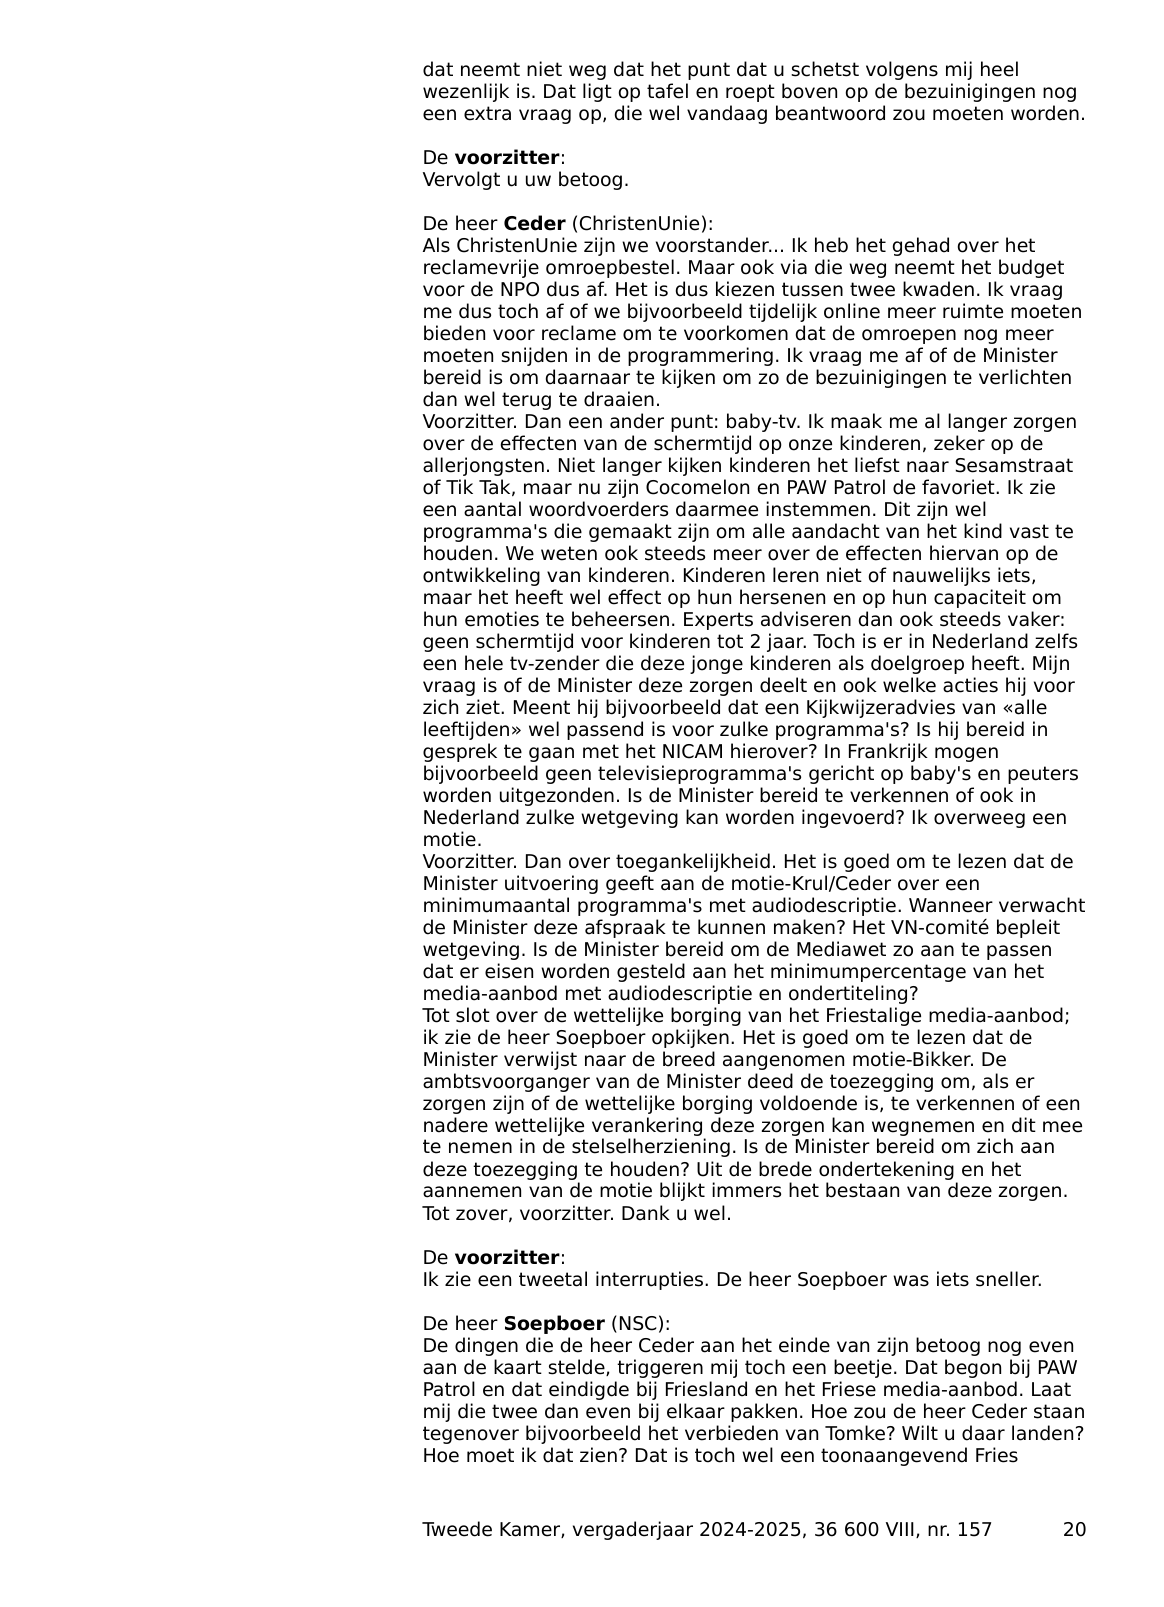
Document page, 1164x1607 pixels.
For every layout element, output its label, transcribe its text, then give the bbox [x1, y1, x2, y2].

text dat neemt niet weg dat het punt dat u schetst volgens mij heel wezenlijk is. Dat ligt op tafel en roept boven op de bezuinigingen nog een extra vraag op, die wel vandaag beantwoord zou moeten worden. [422, 59, 1087, 125]
text De voorzitter: [422, 147, 1087, 169]
text Tot zover, voorzitter. Dank u wel. [422, 1202, 1087, 1224]
text Tot slot over de wettelijke borging van het Friestalige media-aanbod; ik zie de heer Soepboer opkijken. Het is goed om te lezen dat de Minister verwijst naar de breed aangenomen motie-Bikker. De ambtsvoorganger van de Minister deed de toezegging om, als er zorgen zijn of de wettelijke borging voldoende is, te verkennen of een nadere wettelijke verankering deze zorgen kan wegnemen en dit mee te nemen in de stelselherziening. Is de Minister bereid om zich aan deze toezegging te houden? Uit de brede ondertekening en het aannemen van de motie blijkt immers het bestaan van deze zorgen. [422, 1004, 1087, 1202]
text De dingen die de heer Ceder aan het einde van zijn betoog nog even aan de kaart stelde, triggeren mij toch een beetje. Dat begon bij PAW Patrol en dat eindigde bij Friesland en het Friese media-aanbod. Laat mij die twee dan even bij elkaar pakken. Hoe zou de heer Ceder staan tegenover bijvoorbeeld het verbieden van Tomke? Wilt u daar landen? Hoe moet ik dat zien? Dat is toch wel een toonaangevend Fries [422, 1335, 1087, 1467]
text Vervolgt u uw betoog. [422, 169, 1087, 191]
text Voorzitter. Dan over toegankelijkheid. Het is goed om te lezen dat de Minister uitvoering geeft aan de motie-Krul/Ceder over een minimumaantal programma's met audiodescriptie. Wanneer verwacht de Minister deze afspraak te kunnen maken? Het VN-comité bepleit wetgeving. Is de Minister bereid om de Mediawet zo aan te passen dat er eisen worden gesteld aan het minimumpercentage van het media-aanbod met audiodescriptie en ondertiteling? [422, 851, 1087, 1004]
text Als ChristenUnie zijn we voorstander... Ik heb het gehad over het reclamevrije omroepbestel. Maar ook via die weg neemt het budget voor de NPO dus af. Het is dus kiezen tussen twee kwaden. Ik vraag me dus toch af of we bijvoorbeeld tijdelijk online meer ruimte moeten bieden voor reclame om te voorkomen dat de omroepen nog meer moeten snijden in de programmering. Ik vraag me af of de Minister bereid is om daarnaar te kijken om zo de bezuinigingen te verlichten dan wel terug te draaien. [422, 235, 1087, 411]
text De voorzitter: [422, 1247, 1087, 1268]
text Voorzitter. Dan een ander punt: baby-tv. Ik maak me al langer zorgen over de effecten van de schermtijd op onze kinderen, zeker op de allerjongsten. Niet langer kijken kinderen het liefst naar Sesamstraat of Tik Tak, maar nu zijn Cocomelon en PAW Patrol de favoriet. Ik zie een aantal woordvoerders daarmee instemmen. Dit zijn wel programma's die gemaakt zijn om alle aandacht van het kind vast te houden. We weten ook steeds meer over de effecten hiervan op de ontwikkeling van kinderen. Kinderen leren niet of nauwelijks iets, maar het heeft wel effect op hun hersenen en op hun capaciteit om hun emoties te beheersen. Experts adviseren dan ook steeds vaker: geen schermtijd voor kinderen tot 2 jaar. Toch is er in Nederland zelfs een hele tv-zender die deze jonge kinderen als doelgroep heeft. Mijn vraag is of de Minister deze zorgen deelt en ook welke acties hij voor zich ziet. Meent hij bijvoorbeeld dat een Kijkwijzeradvies van «alle leeftijden» wel passend is voor zulke programma's? Is hij bereid in gesprek te gaan met het NICAM hierover? In Frankrijk mogen bijvoorbeeld geen televisieprogramma's gericht op baby's en peuters worden uitgezonden. Is de Minister bereid te verkennen of ook in Nederland zulke wetgeving kan worden ingevoerd? Ik overweeg een motie. [422, 411, 1087, 851]
text Ik zie een tweetal interrupties. De heer Soepboer was iets sneller. [422, 1268, 1087, 1291]
text De heer Soepboer (NSC): [422, 1313, 1087, 1335]
text De heer Ceder (ChristenUnie): [422, 213, 1087, 235]
